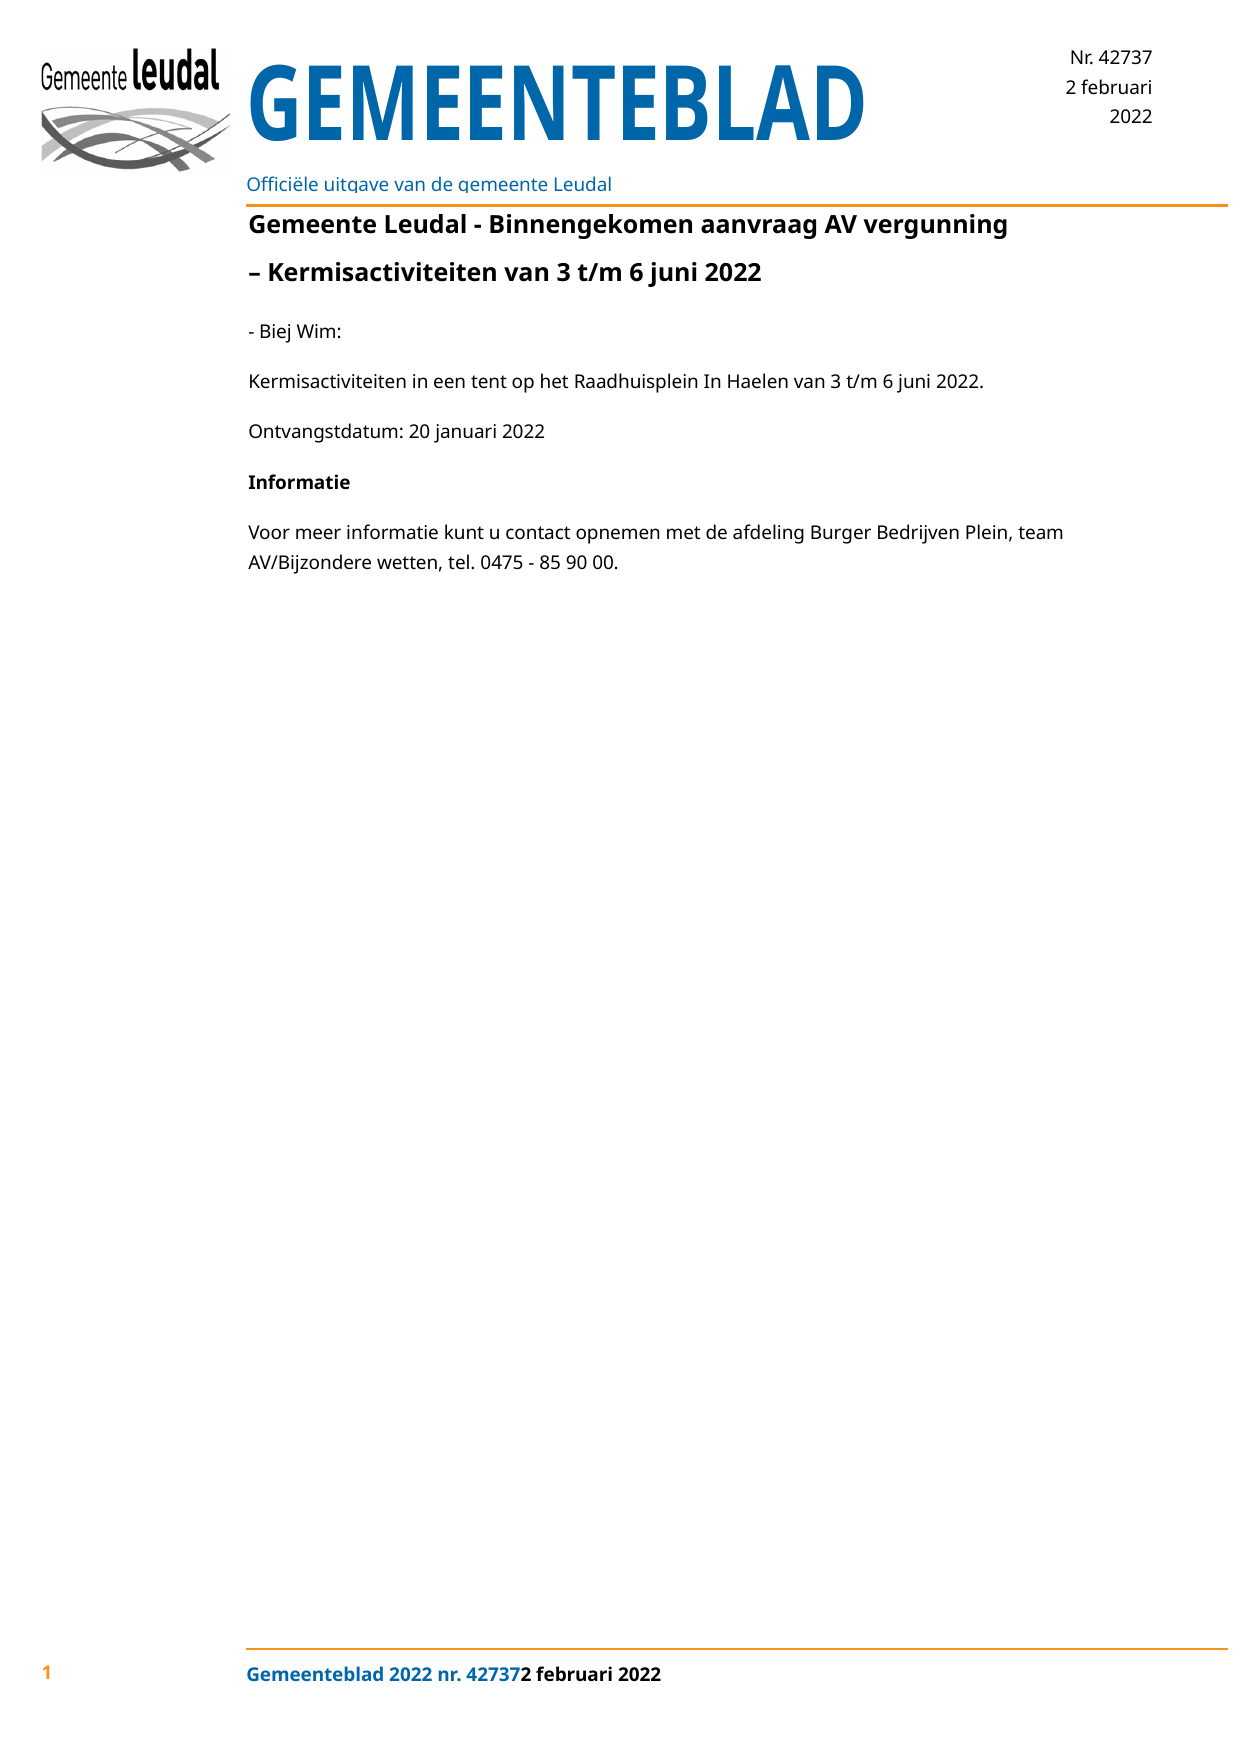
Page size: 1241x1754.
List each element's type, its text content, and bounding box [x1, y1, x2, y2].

text Ontvangstdatum: 20 januari 2022 [248, 419, 1152, 444]
text - Biej Wim: [248, 318, 1152, 344]
text Informatie [248, 469, 1152, 495]
text Gemeente Leudal - Binnengekomen aanvraag AV vergunning – Kermisactiviteiten van 3 t/m 6 juni 2022 [248, 207, 1152, 288]
text Voor meer informatie kunt u contact opnemen met de afdeling Burger Bedrijven Plein, team AV/Bijzondere wetten, tel. 0475 - 85 90 00. [248, 519, 1152, 575]
picture [41, 47, 231, 172]
text Kermisactiviteiten in een tent op het Raadhuisplein In Haelen van 3 t/m 6 juni 2022. [248, 368, 1152, 394]
